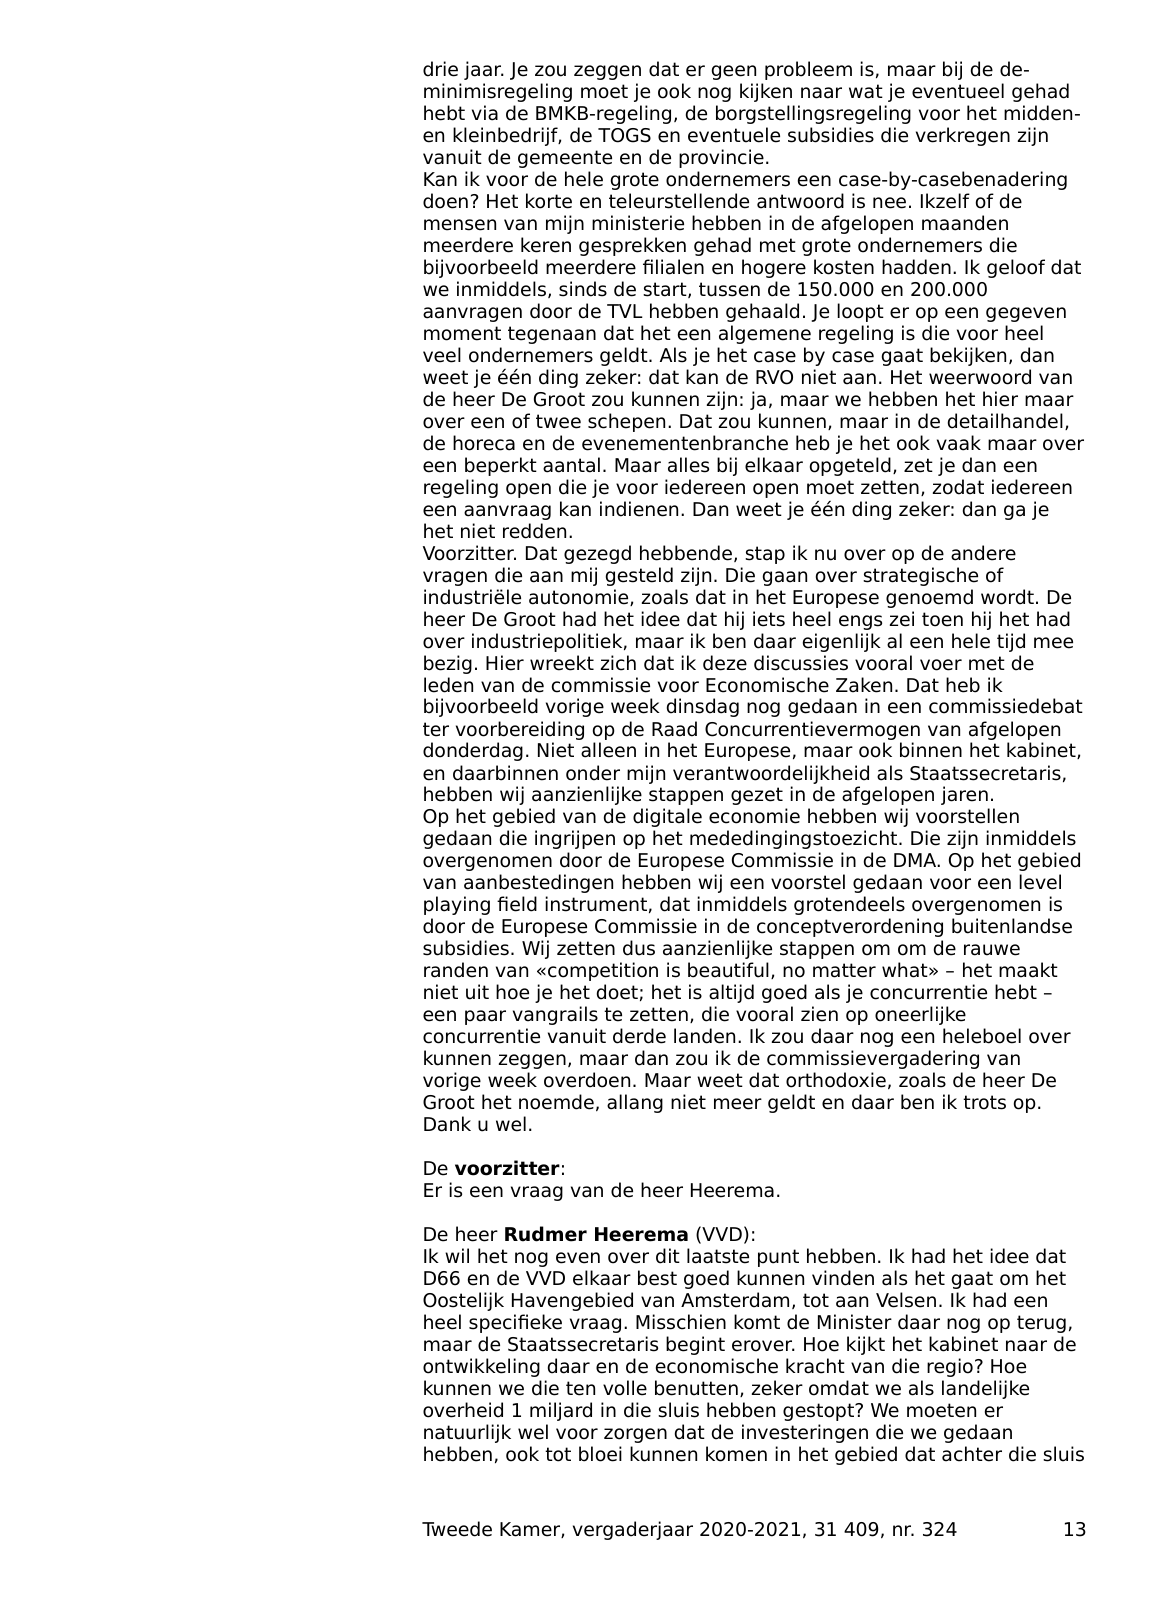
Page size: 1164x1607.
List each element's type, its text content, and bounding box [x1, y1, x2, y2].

text Dank u wel. [422, 1114, 1087, 1136]
text Er is een vraag van de heer Heerema. [422, 1180, 1087, 1202]
text De heer Rudmer Heerema (VVD): [422, 1224, 1087, 1246]
text De voorzitter: [422, 1158, 1087, 1180]
text Kan ik voor de hele grote ondernemers een case-by-casebenadering doen? Het korte en teleurstellende antwoord is nee. Ikzelf of de mensen van mijn ministerie hebben in de afgelopen maanden meerdere keren gesprekken gehad met grote ondernemers die bijvoorbeeld meerdere filialen en hogere kosten hadden. Ik geloof dat we inmiddels, sinds de start, tussen de 150.000 en 200.000 aanvragen door de TVL hebben gehaald. Je loopt er op een gegeven moment tegenaan dat het een algemene regeling is die voor heel veel ondernemers geldt. Als je het case by case gaat bekijken, dan weet je één ding zeker: dat kan de RVO niet aan. Het weerwoord van de heer De Groot zou kunnen zijn: ja, maar we hebben het hier maar over een of twee schepen. Dat zou kunnen, maar in de detailhandel, de horeca en de evenementenbranche heb je het ook vaak maar over een beperkt aantal. Maar alles bij elkaar opgeteld, zet je dan een regeling open die je voor iedereen open moet zetten, zodat iedereen een aanvraag kan indienen. Dan weet je één ding zeker: dan ga je het niet redden. [422, 169, 1087, 543]
text Voorzitter. Dat gezegd hebbende, stap ik nu over op de andere vragen die aan mij gesteld zijn. Die gaan over strategische of industriële autonomie, zoals dat in het Europese genoemd wordt. De heer De Groot had het idee dat hij iets heel engs zei toen hij het had over industriepolitiek, maar ik ben daar eigenlijk al een hele tijd mee bezig. Hier wreekt zich dat ik deze discussies vooral voer met de leden van de commissie voor Economische Zaken. Dat heb ik bijvoorbeeld vorige week dinsdag nog gedaan in een commissiedebat ter voorbereiding op de Raad Concurrentievermogen van afgelopen donderdag. Niet alleen in het Europese, maar ook binnen het kabinet, en daarbinnen onder mijn verantwoordelijkheid als Staatssecretaris, hebben wij aanzienlijke stappen gezet in de afgelopen jaren. [422, 543, 1087, 806]
text Op het gebied van de digitale economie hebben wij voorstellen gedaan die ingrijpen op het mededingingstoezicht. Die zijn inmiddels overgenomen door de Europese Commissie in de DMA. Op het gebied van aanbestedingen hebben wij een voorstel gedaan voor een level playing field instrument, dat inmiddels grotendeels overgenomen is door de Europese Commissie in de conceptverordening buitenlandse subsidies. Wij zetten dus aanzienlijke stappen om om de rauwe randen van «competition is beautiful, no matter what» – het maakt niet uit hoe je het doet; het is altijd goed als je concurrentie hebt – een paar vangrails te zetten, die vooral zien op oneerlijke concurrentie vanuit derde landen. Ik zou daar nog een heleboel over kunnen zeggen, maar dan zou ik de commissievergadering van vorige week overdoen. Maar weet dat orthodoxie, zoals de heer De Groot het noemde, allang niet meer geldt en daar ben ik trots op. [422, 806, 1087, 1114]
text drie jaar. Je zou zeggen dat er geen probleem is, maar bij de de-minimisregeling moet je ook nog kijken naar wat je eventueel gehad hebt via de BMKB-regeling, de borgstellingsregeling voor het midden- en kleinbedrijf, de TOGS en eventuele subsidies die verkregen zijn vanuit de gemeente en de provincie. [422, 59, 1087, 169]
text Ik wil het nog even over dit laatste punt hebben. Ik had het idee dat D66 en de VVD elkaar best goed kunnen vinden als het gaat om het Oostelijk Havengebied van Amsterdam, tot aan Velsen. Ik had een heel specifieke vraag. Misschien komt de Minister daar nog op terug, maar de Staatssecretaris begint erover. Hoe kijkt het kabinet naar de ontwikkeling daar en de economische kracht van die regio? Hoe kunnen we die ten volle benutten, zeker omdat we als landelijke overheid 1 miljard in die sluis hebben gestopt? We moeten er natuurlijk wel voor zorgen dat de investeringen die we gedaan hebben, ook tot bloei kunnen komen in het gebied dat achter die sluis [422, 1246, 1087, 1466]
